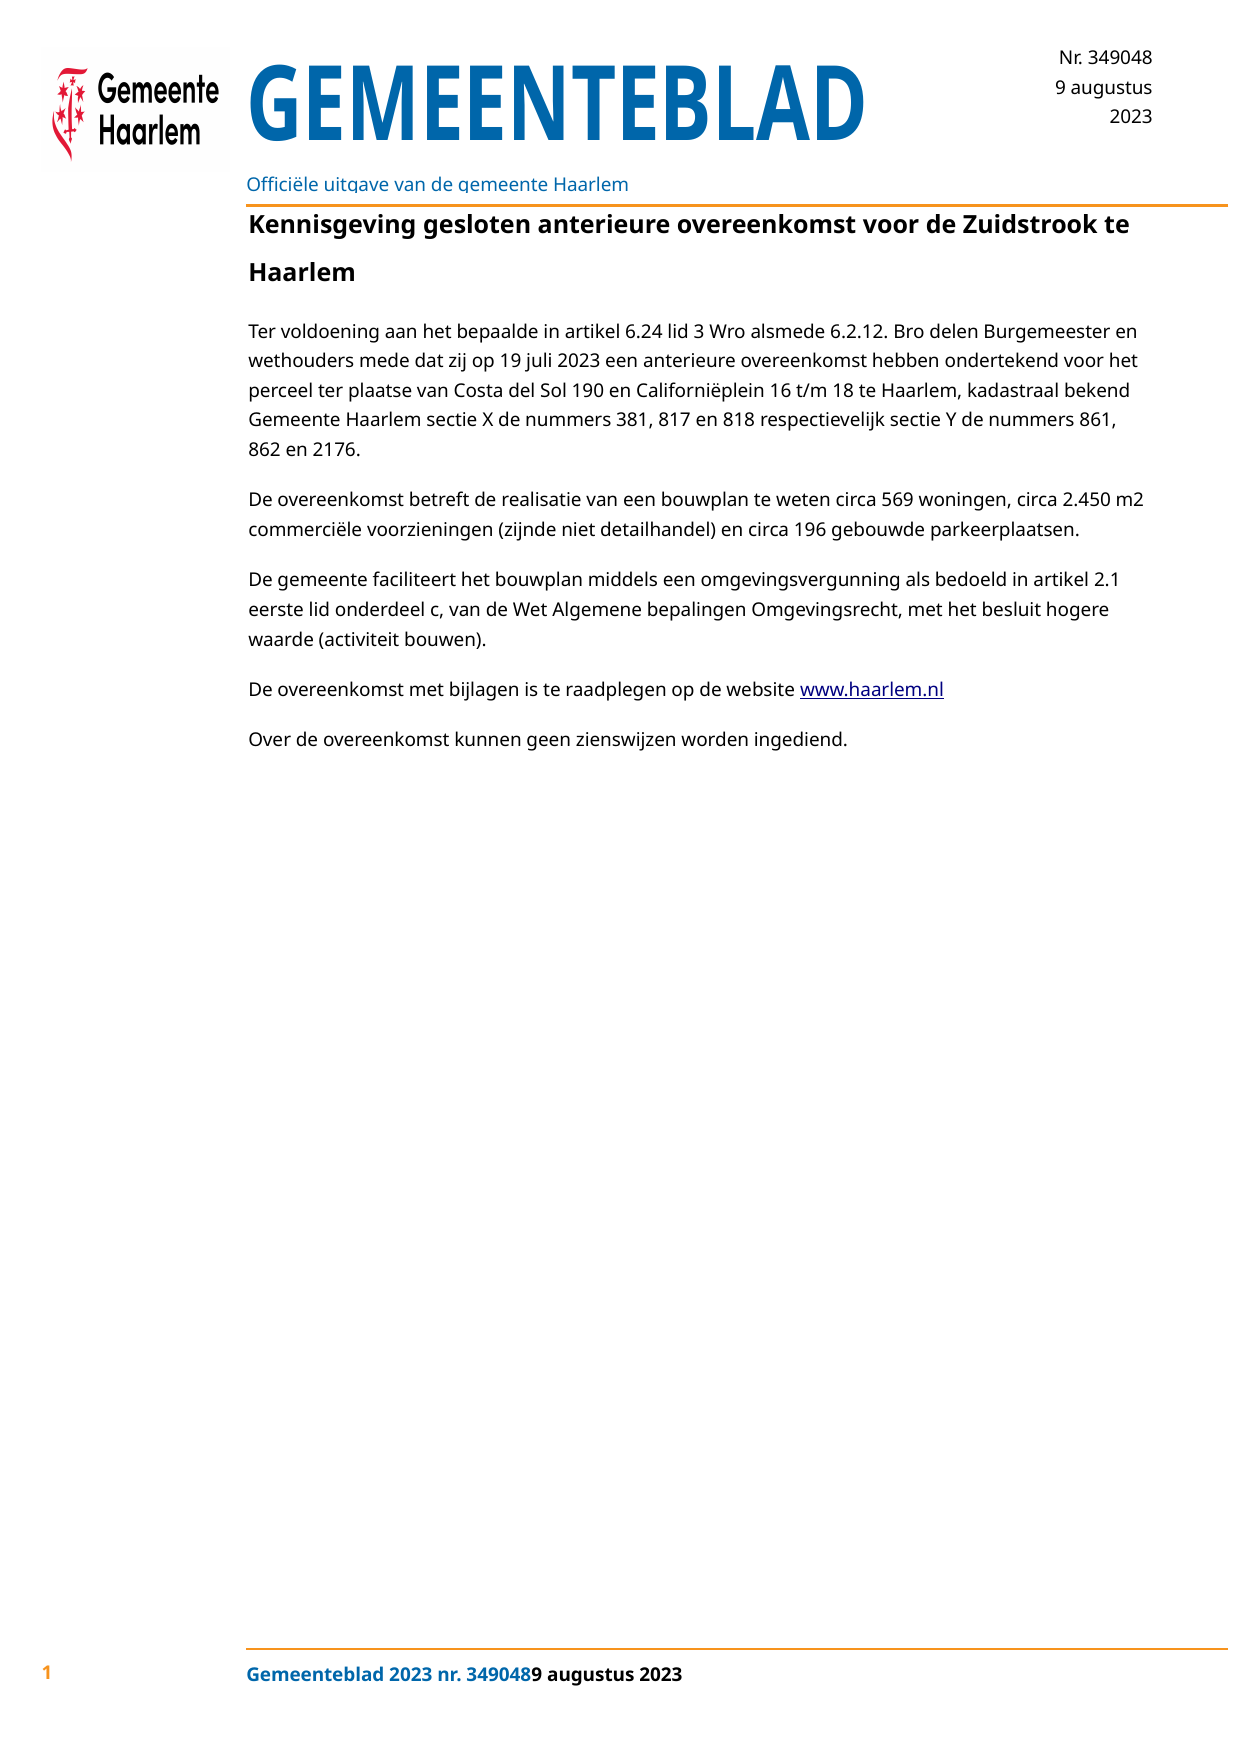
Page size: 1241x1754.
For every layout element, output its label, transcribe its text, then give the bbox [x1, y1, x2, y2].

text Over de overeenkomst kunnen geen zienswijzen worden ingediend. [248, 727, 1152, 752]
text De gemeente faciliteert het bouwplan middels een omgevingsvergunning als bedoeld in artikel 2.1 eerste lid onderdeel c, van de Wet Algemene bepalingen Omgevingsrecht, met het besluit hogere waarde (activiteit bouwen). [248, 567, 1152, 652]
text De overeenkomst met bijlagen is te raadplegen op de website www.haarlem.nl [248, 676, 1152, 702]
text De overeenkomst betreft de realisatie van een bouwplan te weten circa 569 woningen, circa 2.450 m2 commerciële voorzieningen (zijnde niet detailhandel) en circa 196 gebouwde parkeerplaatsen. [248, 487, 1152, 542]
picture [41, 47, 231, 172]
text Ter voldoening aan het bepaalde in artikel 6.24 lid 3 Wro alsmede 6.2.12. Bro delen Burgemeester en wethouders mede dat zij op 19 juli 2023 een anterieure overeenkomst hebben ondertekend voor het perceel ter plaatse van Costa del Sol 190 en Californiëplein 16 t/m 18 te Haarlem, kadastraal bekend Gemeente Haarlem sectie X de nummers 381, 817 en 818 respectievelijk sectie Y de nummers 861, 862 en 2176. [248, 318, 1152, 462]
text Kennisgeving gesloten anterieure overeenkomst voor de Zuidstrook te Haarlem [248, 207, 1152, 288]
